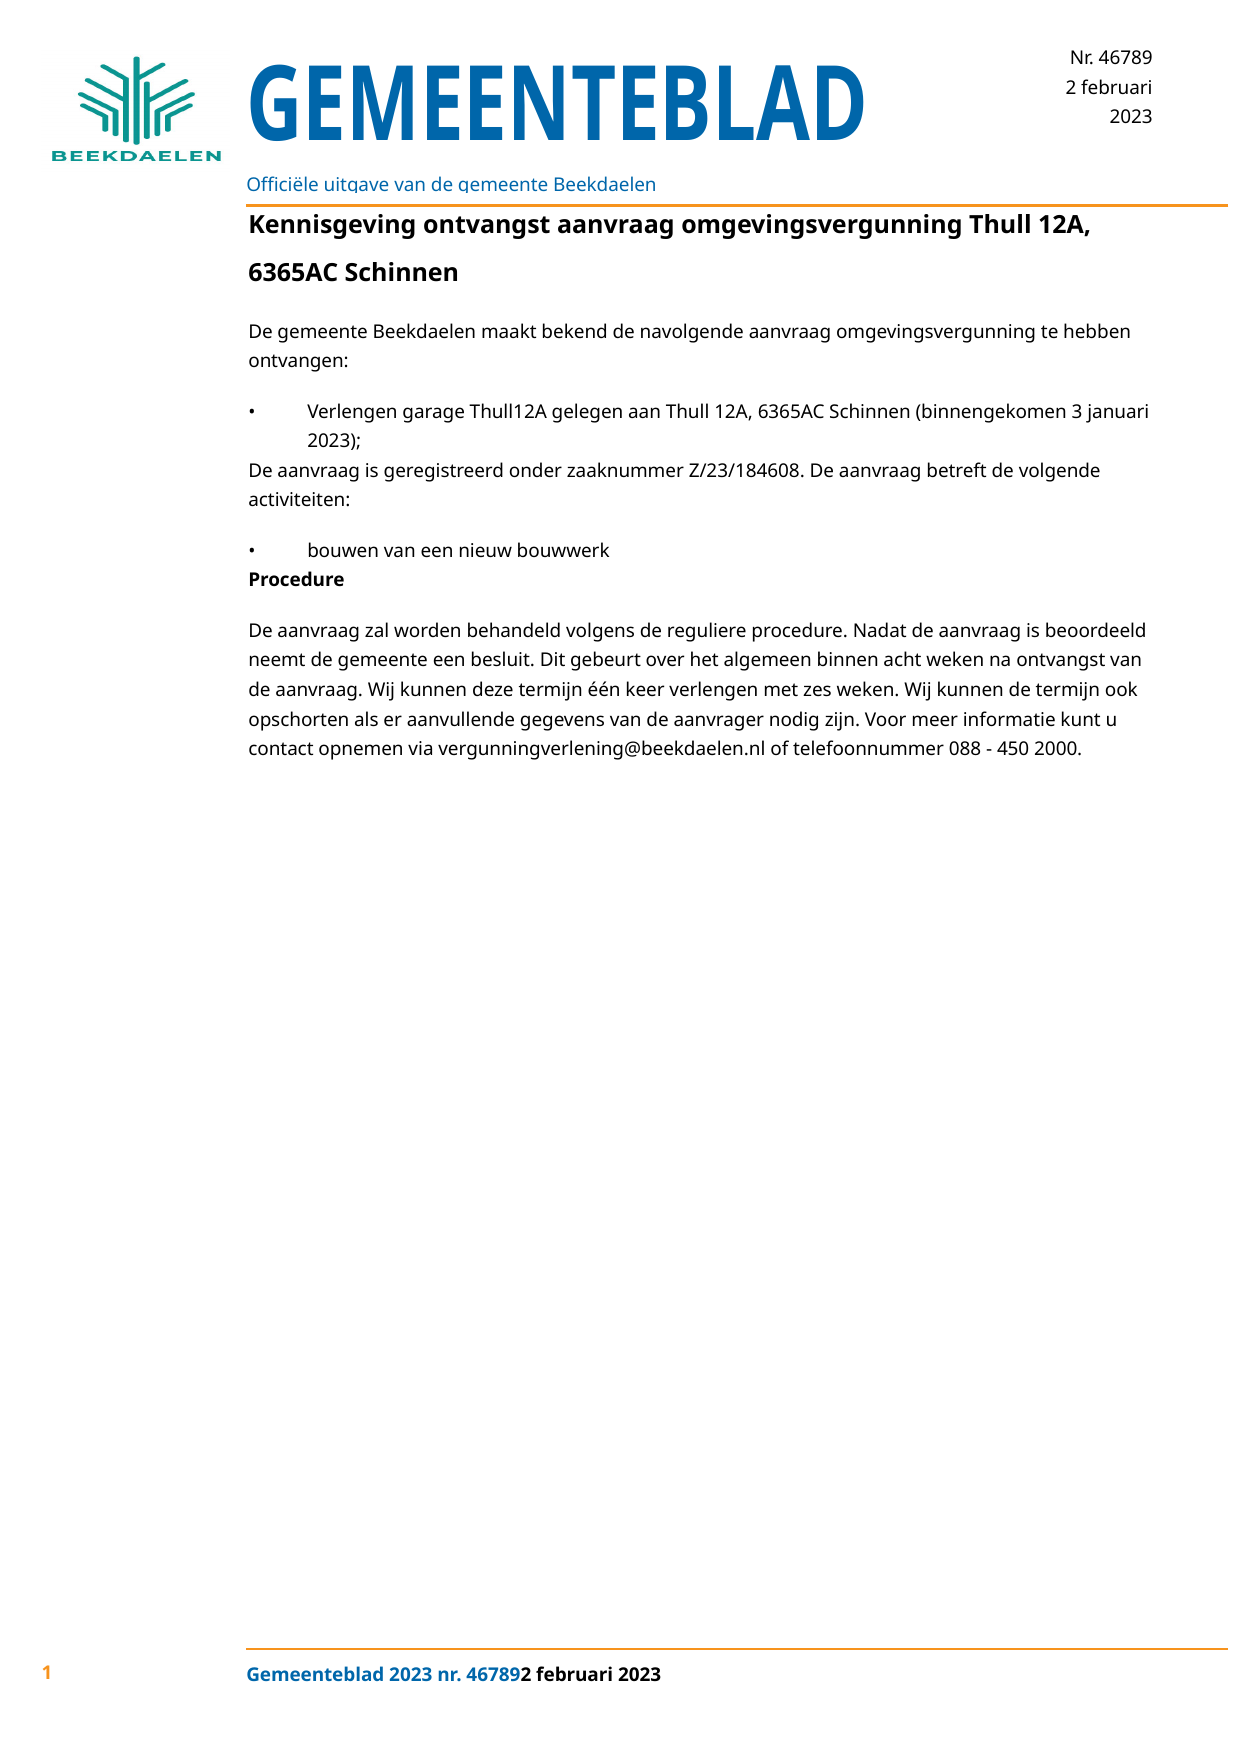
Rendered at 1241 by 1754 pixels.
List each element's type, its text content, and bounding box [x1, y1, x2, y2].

list bouwen van een nieuw bouwwerk [248, 537, 1152, 563]
text Procedure [248, 567, 1152, 592]
list Verlengen garage Thull12A gelegen aan Thull 12A, 6365AC Schinnen (binnengekomen 3 januari 2023); [248, 398, 1152, 453]
text De aanvraag is geregistreerd onder zaaknummer Z/23/184608. De aanvraag betreft de volgende activiteiten: [248, 457, 1152, 512]
picture [41, 47, 231, 172]
text De gemeente Beekdaelen maakt bekend de navolgende aanvraag omgevingsvergunning te hebben ontvangen: [248, 318, 1152, 373]
text Kennisgeving ontvangst aanvraag omgevingsvergunning Thull 12A, 6365AC Schinnen [248, 207, 1152, 288]
text De aanvraag zal worden behandeld volgens de reguliere procedure. Nadat de aanvraag is beoordeeld neemt de gemeente een besluit. Dit gebeurt over het algemeen binnen acht weken na ontvangst van de aanvraag. Wij kunnen deze termijn één keer verlengen met zes weken. Wij kunnen de termijn ook opschorten als er aanvullende gegevens van de aanvrager nodig zijn. Voor meer informatie kunt u contact opnemen via vergunningverlening@beekdaelen.nl of telefoonnummer 088 - 450 2000. [248, 617, 1152, 761]
